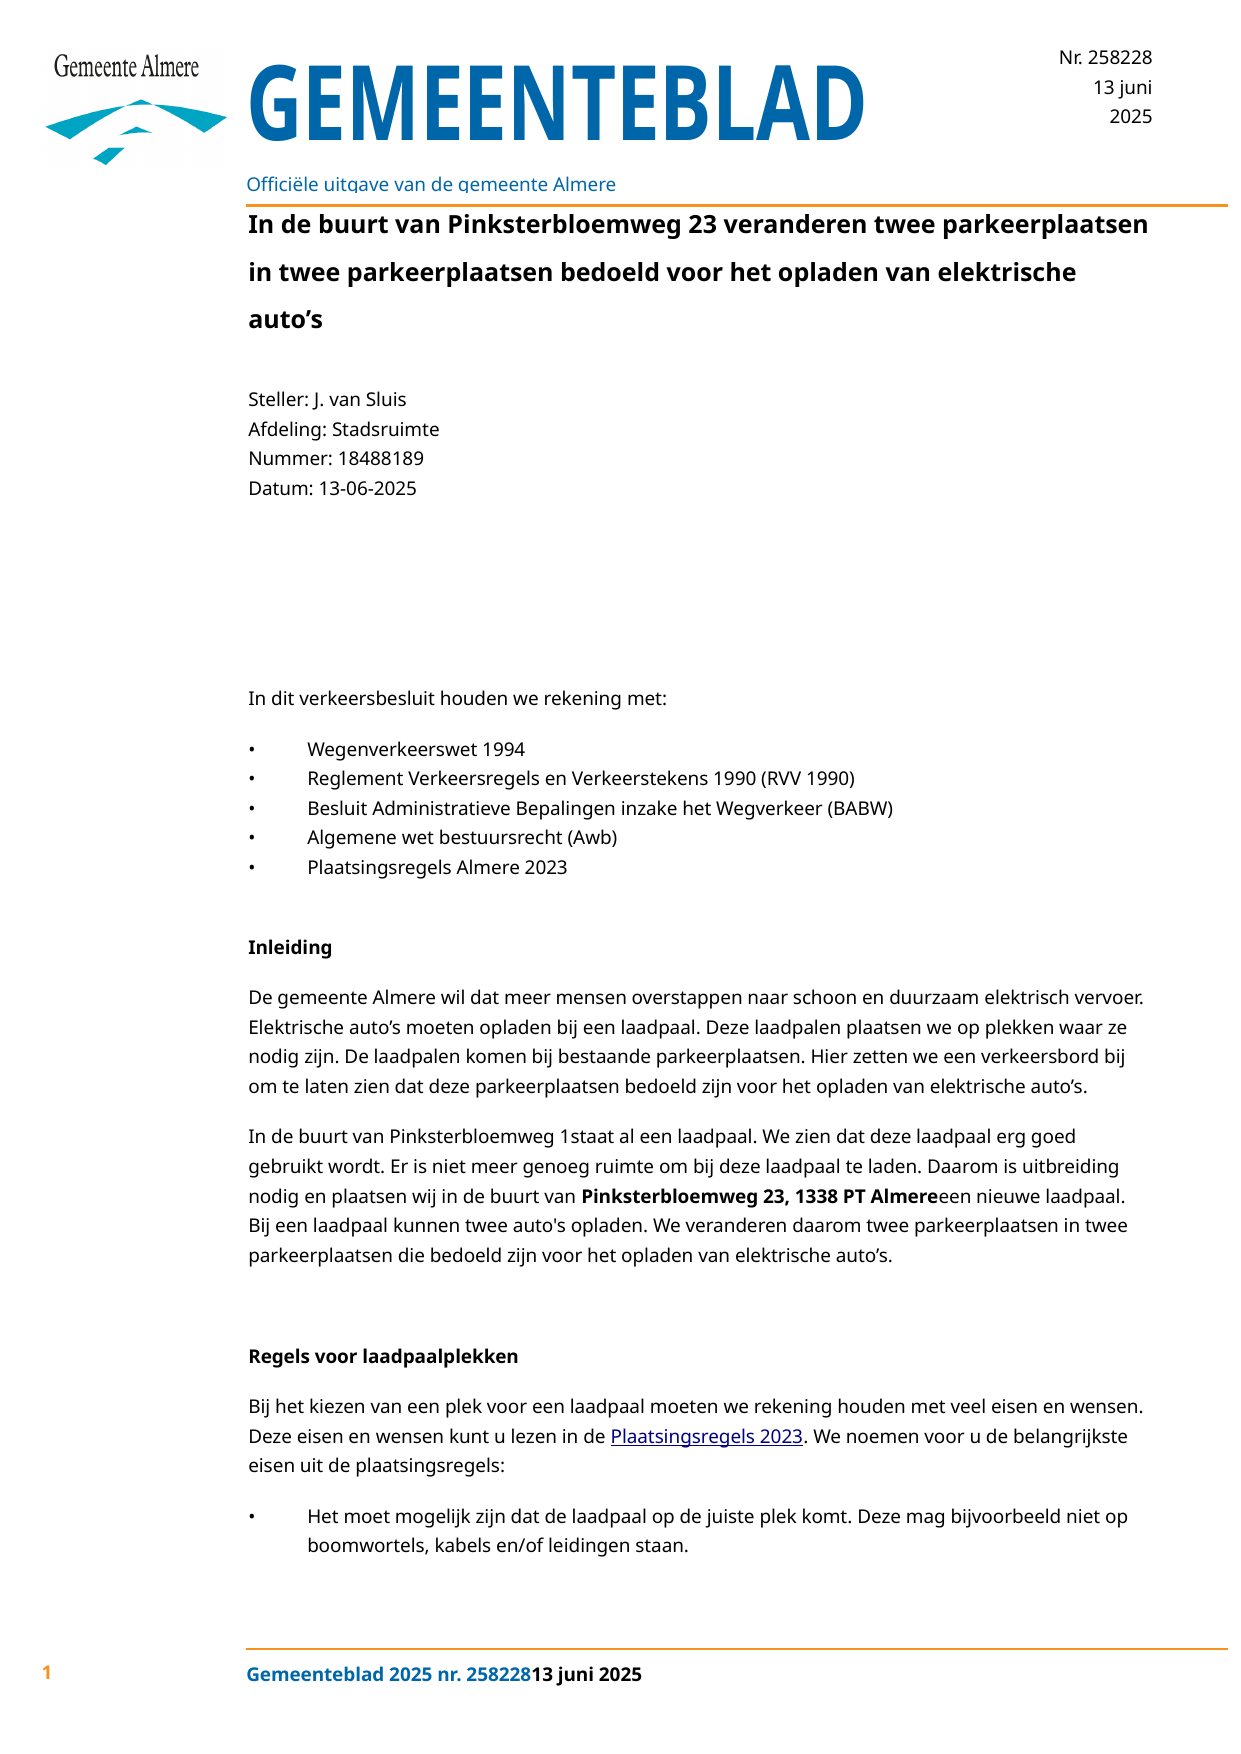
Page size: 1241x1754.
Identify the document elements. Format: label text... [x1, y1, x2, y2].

text Bij het kiezen van een plek voor een laadpaal moeten we rekening houden met veel eisen en wensen. Deze eisen en wensen kunt u lezen in de Plaatsingsregels 2023. We noemen voor u de belangrijkste eisen uit de plaatsingsregels: [248, 1393, 1152, 1478]
text In dit verkeersbesluit houden we rekening met: [248, 685, 1152, 711]
list Reglement Verkeersregels en Verkeerstekens 1990 (RVV 1990) [248, 765, 1152, 791]
text In de buurt van Pinksterbloemweg 1staat al een laadpaal. We zien dat deze laadpaal erg goed gebruikt wordt. Er is niet meer genoeg ruimte om bij deze laadpaal te laden. Daarom is uitbreiding nodig en plaatsen wij in de buurt van Pinksterbloemweg 23, 1338 PT Almereeen nieuwe laadpaal. Bij een laadpaal kunnen twee auto's opladen. We veranderen daarom twee parkeerplaatsen in twee parkeerplaatsen die bedoeld zijn voor het opladen van elektrische auto’s. [248, 1124, 1152, 1268]
list Algemene wet bestuursrecht (Awb) [248, 824, 1152, 850]
list Wegenverkeerswet 1994 [248, 736, 1152, 762]
text Inleiding [248, 934, 1152, 960]
list Het moet mogelijk zijn dat de laadpaal op de juiste plek komt. Deze mag bijvoorbeeld niet op boomwortels, kabels en/of leidingen staan. [248, 1503, 1152, 1558]
text Nummer: 18488189 [248, 445, 1152, 471]
text Regels voor laadpaalplekken [248, 1343, 1152, 1369]
text Steller: J. van Sluis [248, 386, 1152, 412]
text In de buurt van Pinksterbloemweg 23 veranderen twee parkeerplaatsen in twee parkeerplaatsen bedoeld voor het opladen van elektrische auto’s [248, 207, 1152, 336]
picture [41, 47, 231, 172]
list Plaatsingsregels Almere 2023 [248, 854, 1152, 880]
text De gemeente Almere wil dat meer mensen overstappen naar schoon en duurzaam elektrisch vervoer. Elektrische auto’s moeten opladen bij een laadpaal. Deze laadpalen plaatsen we op plekken waar ze nodig zijn. De laadpalen komen bij bestaande parkeerplaatsen. Hier zetten we een verkeersbord bij om te laten zien dat deze parkeerplaatsen bedoeld zijn voor het opladen van elektrische auto’s. [248, 984, 1152, 1099]
text Afdeling: Stadsruimte [248, 416, 1152, 442]
text Datum: 13-06-2025 [248, 475, 1152, 501]
list Besluit Administratieve Bepalingen inzake het Wegverkeer (BABW) [248, 795, 1152, 821]
